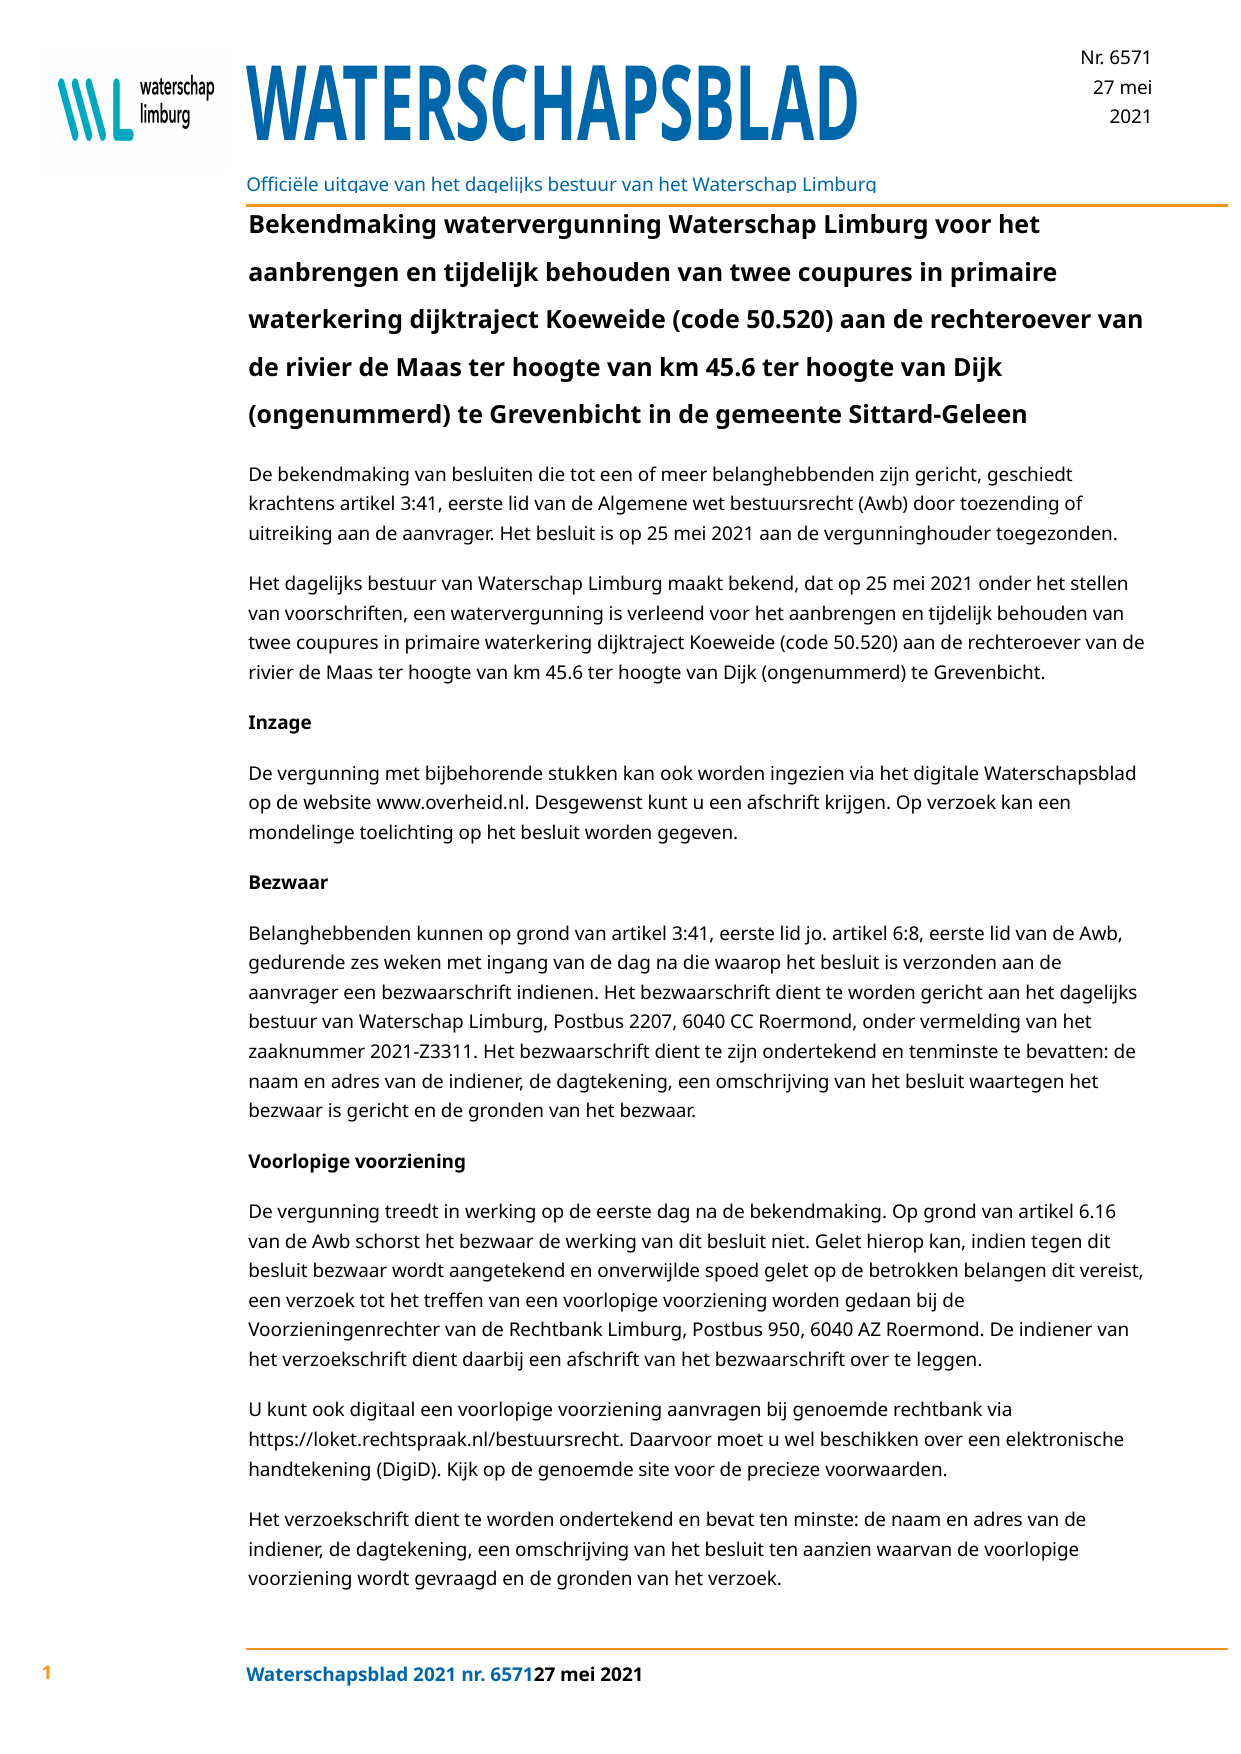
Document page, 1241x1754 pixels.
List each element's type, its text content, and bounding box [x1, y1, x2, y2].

text De vergunning met bijbehorende stukken kan ook worden ingezien via het digitale Waterschapsblad op de website www.overheid.nl. Desgewenst kunt u een afschrift krijgen. Op verzoek kan een mondelinge toelichting op het besluit worden gegeven. [248, 760, 1152, 845]
text U kunt ook digitaal een voorlopige voorziening aanvragen bij genoemde rechtbank via https://loket.rechtspraak.nl/bestuursrecht. Daarvoor moet u wel beschikken over een elektronische handtekening (DigiD). Kijk op de genoemde site voor de precieze voorwaarden. [248, 1397, 1152, 1481]
text Het dagelijks bestuur van Waterschap Limburg maakt bekend, dat op 25 mei 2021 onder het stellen van voorschriften, een watervergunning is verleend voor het aanbrengen en tijdelijk behouden van twee coupures in primaire waterkering dijktraject Koeweide (code 50.520) aan de rechteroever van de rivier de Maas ter hoogte van km 45.6 ter hoogte van Dijk (ongenummerd) te Grevenbicht. [248, 570, 1152, 685]
text Belanghebbenden kunnen op grond van artikel 3:41, eerste lid jo. artikel 6:8, eerste lid van de Awb, gedurende zes weken met ingang van de dag na die waarop het besluit is verzonden aan de aanvrager een bezwaarschrift indienen. Het bezwaarschrift dient te worden gericht aan het dagelijks bestuur van Waterschap Limburg, Postbus 2207, 6040 CC Roermond, onder vermelding van het zaaknummer 2021-Z3311. Het bezwaarschrift dient te zijn ondertekend en tenminste te bevatten: de naam en adres van de indiener, de dagtekening, een omschrijving van het besluit waartegen het bezwaar is gericht en de gronden van het bezwaar. [248, 920, 1152, 1123]
text De bekendmaking van besluiten die tot een of meer belanghebbenden zijn gericht, geschiedt krachtens artikel 3:41, eerste lid van de Algemene wet bestuursrecht (Awb) door toezending of uitreiking aan de aanvrager. Het besluit is op 25 mei 2021 aan de vergunninghouder toegezonden. [248, 461, 1152, 546]
text Bekendmaking watervergunning Waterschap Limburg voor het aanbrengen en tijdelijk behouden van twee coupures in primaire waterkering dijktraject Koeweide (code 50.520) aan de rechteroever van de rivier de Maas ter hoogte van km 45.6 ter hoogte van Dijk (ongenummerd) te Grevenbicht in de gemeente Sittard-Geleen [248, 207, 1152, 431]
text Bezwaar [248, 869, 1152, 895]
text Voorlopige voorziening [248, 1148, 1152, 1173]
text Het verzoekschrift dient te worden ondertekend en bevat ten minste: de naam en adres van de indiener, de dagtekening, een omschrijving van het besluit ten aanzien waarvan de voorlopige voorziening wordt gevraagd en de gronden van het verzoek. [248, 1506, 1152, 1591]
text Inzage [248, 709, 1152, 735]
picture [41, 47, 231, 172]
text De vergunning treedt in werking op de eerste dag na de bekendmaking. Op grond van artikel 6.16 van de Awb schorst het bezwaar de werking van dit besluit niet. Gelet hierop kan, indien tegen dit besluit bezwaar wordt aangetekend en onverwijlde spoed gelet op de betrokken belangen dit vereist, een verzoek tot het treffen van een voorlopige voorziening worden gedaan bij de Voorzieningenrechter van de Rechtbank Limburg, Postbus 950, 6040 AZ Roermond. De indiener van het verzoekschrift dient daarbij een afschrift van het bezwaarschrift over te leggen. [248, 1198, 1152, 1372]
